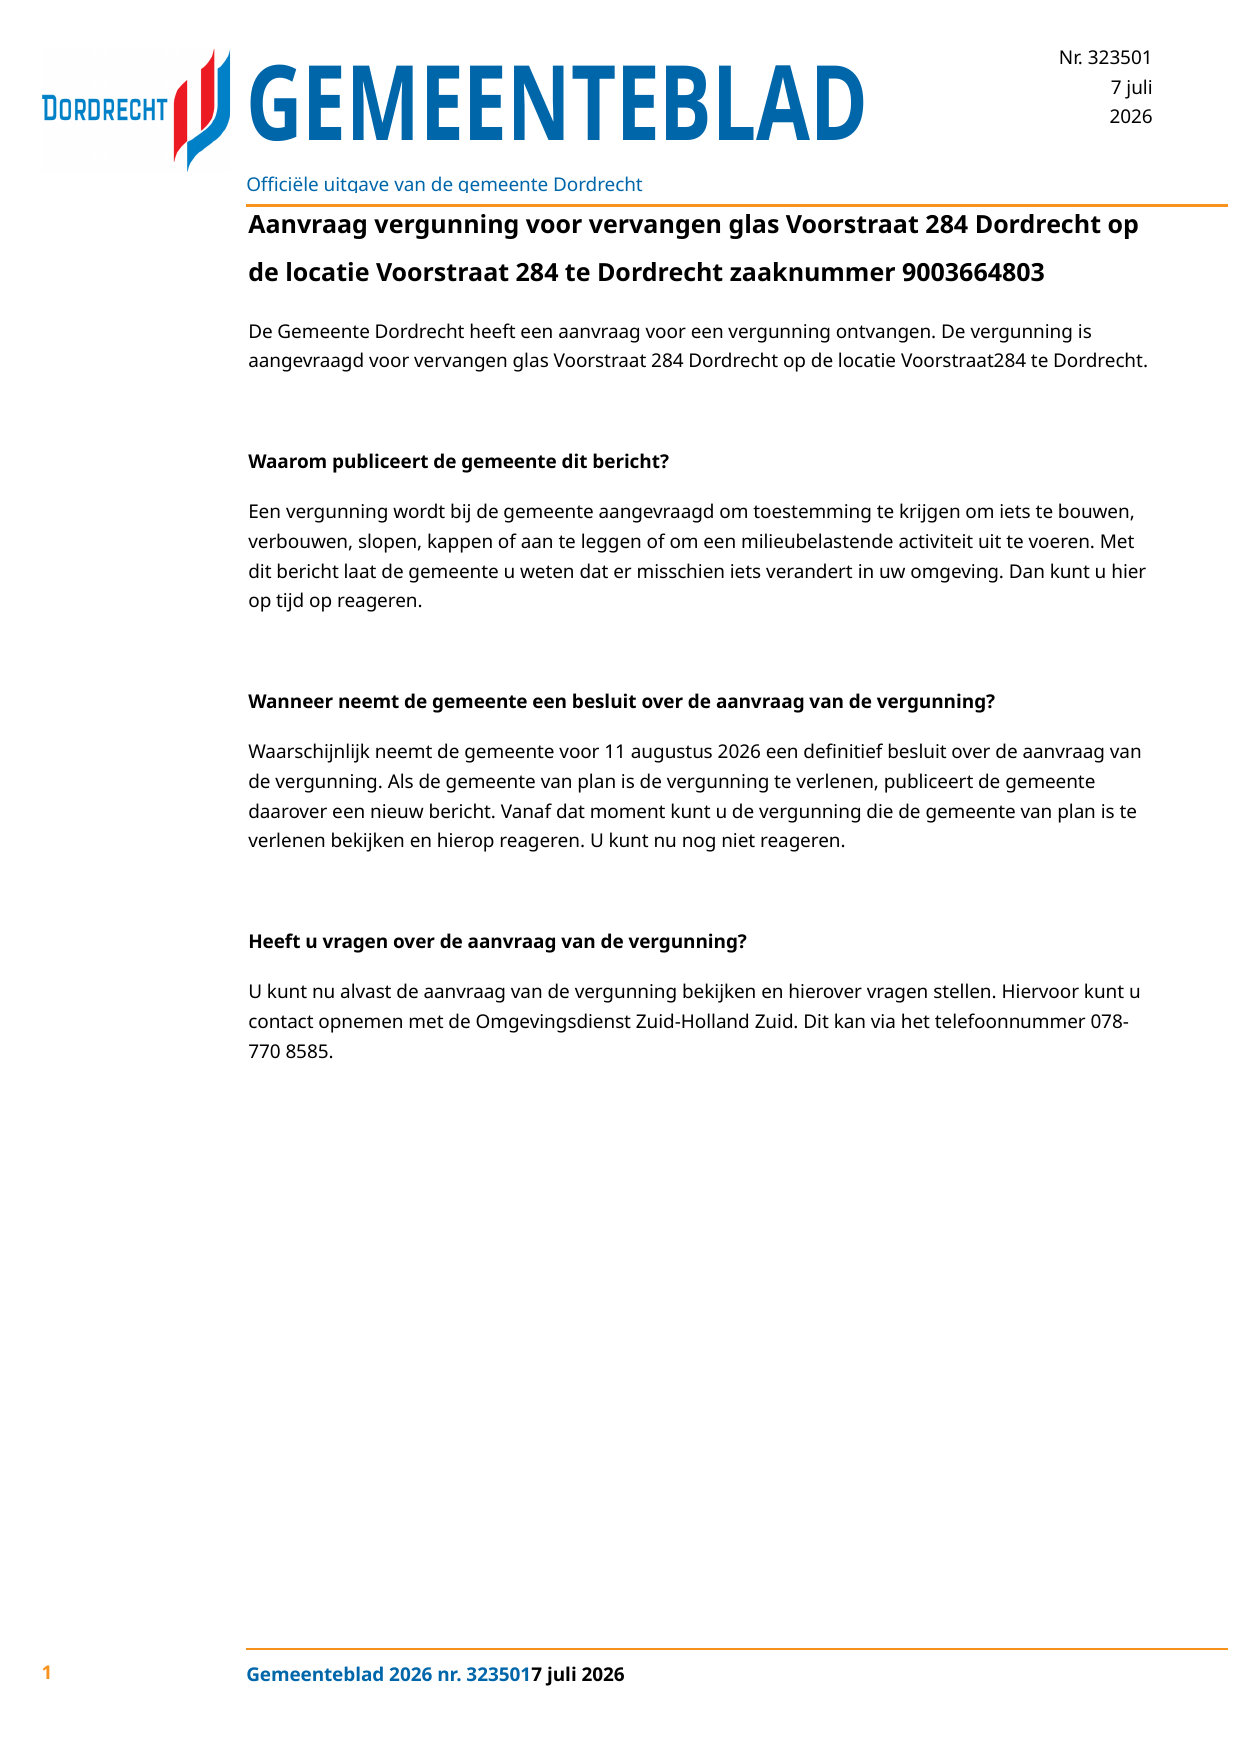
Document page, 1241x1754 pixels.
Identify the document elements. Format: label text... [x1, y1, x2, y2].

picture [41, 47, 231, 172]
text De Gemeente Dordrecht heeft een aanvraag voor een vergunning ontvangen. De vergunning is aangevraagd voor vervangen glas Voorstraat 284 Dordrecht op de locatie Voorstraat284 te Dordrecht. [248, 318, 1152, 373]
text Wanneer neemt de gemeente een besluit over de aanvraag van de vergunning? [248, 688, 1152, 714]
text Waarom publiceert de gemeente dit bericht? [248, 448, 1152, 474]
text Een vergunning wordt bij de gemeente aangevraagd om toestemming te krijgen om iets te bouwen, verbouwen, slopen, kappen of aan te leggen of om een milieubelastende activiteit uit te voeren. Met dit bericht laat de gemeente u weten dat er misschien iets verandert in uw omgeving. Dan kunt u hier op tijd op reageren. [248, 499, 1152, 613]
text Aanvraag vergunning voor vervangen glas Voorstraat 284 Dordrecht op de locatie Voorstraat 284 te Dordrecht zaaknummer 9003664803 [248, 207, 1152, 288]
text Heeft u vragen over de aanvraag van de vergunning? [248, 928, 1152, 954]
text Waarschijnlijk neemt de gemeente voor 11 augustus 2026 een definitief besluit over de aanvraag van de vergunning. Als de gemeente van plan is de vergunning te verlenen, publiceert de gemeente daarover een nieuw bericht. Vanaf dat moment kunt u de vergunning die de gemeente van plan is te verlenen bekijken en hierop reageren. U kunt nu nog niet reageren. [248, 739, 1152, 853]
text U kunt nu alvast de aanvraag van de vergunning bekijken en hierover vragen stellen. Hiervoor kunt u contact opnemen met de Omgevingsdienst Zuid-Holland Zuid. Dit kan via het telefoonnummer 078-770 8585. [248, 979, 1152, 1064]
